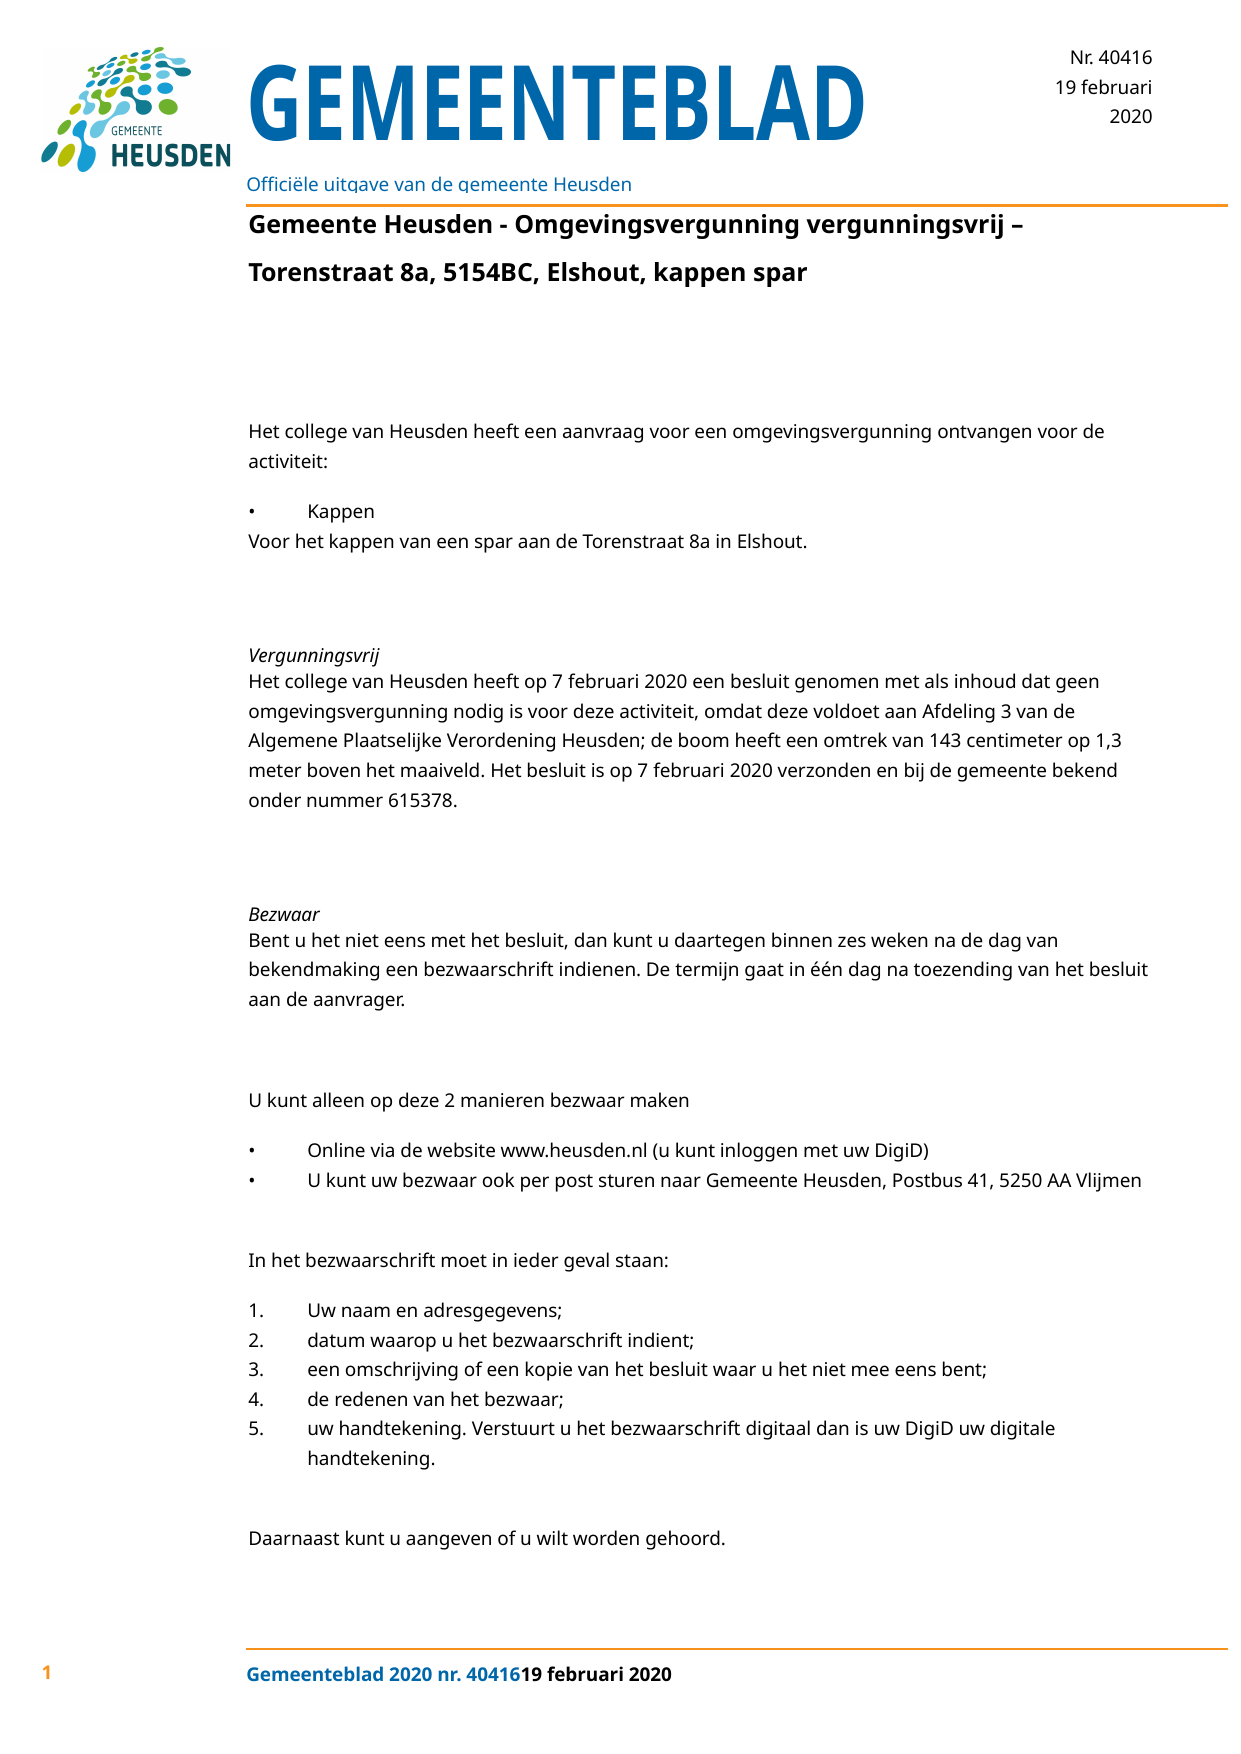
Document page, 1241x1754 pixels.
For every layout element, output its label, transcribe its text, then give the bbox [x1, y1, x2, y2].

text Bent u het niet eens met het besluit, dan kunt u daartegen binnen zes weken na de dag van bekendmaking een bezwaarschrift indienen. De termijn gaat in één dag na toezending van het besluit aan de aanvrager. [248, 927, 1152, 1012]
list U kunt uw bezwaar ook per post sturen naar Gemeente Heusden, Postbus 41, 5250 AA Vlijmen [248, 1167, 1152, 1193]
text Daarnaast kunt u aangeven of u wilt worden gehoord. [248, 1525, 1152, 1551]
list datum waarop u het bezwaarschrift indient; [248, 1327, 1152, 1353]
text Gemeente Heusden - Omgevingsvergunning vergunningsvrij – Torenstraat 8a, 5154BC, Elshout, kappen spar [248, 207, 1152, 288]
text U kunt alleen op deze 2 manieren bezwaar maken [248, 1087, 1152, 1113]
list de redenen van het bezwaar; [248, 1386, 1152, 1412]
list een omschrijving of een kopie van het besluit waar u het niet mee eens bent; [248, 1356, 1152, 1382]
text Het college van Heusden heeft een aanvraag voor een omgevingsvergunning ontvangen voor de activiteit: [248, 419, 1152, 474]
text Het college van Heusden heeft op 7 februari 2020 een besluit genomen met als inhoud dat geen omgevingsvergunning nodig is voor deze activiteit, omdat deze voldoet aan Afdeling 3 van de Algemene Plaatselijke Verordening Heusden; de boom heeft een omtrek van 143 centimeter op 1,3 meter boven het maaiveld. Het besluit is op 7 februari 2020 verzonden en bij de gemeente bekend onder nummer 615378. [248, 668, 1152, 812]
text Vergunningsvrij [248, 643, 1152, 668]
list Kappen [248, 499, 1152, 524]
list Uw naam en adresgegevens; [248, 1297, 1152, 1323]
list uw handtekening. Verstuurt u het bezwaarschrift digitaal dan is uw DigiD uw digitale handtekening. [248, 1416, 1152, 1471]
text In het bezwaarschrift moet in ieder geval staan: [248, 1247, 1152, 1273]
list Online via de website www.heusden.nl (u kunt inloggen met uw DigiD) [248, 1137, 1152, 1163]
picture [41, 47, 231, 172]
text Bezwaar [248, 901, 1152, 927]
text Voor het kappen van een spar aan de Torenstraat 8a in Elshout. [248, 528, 1152, 554]
